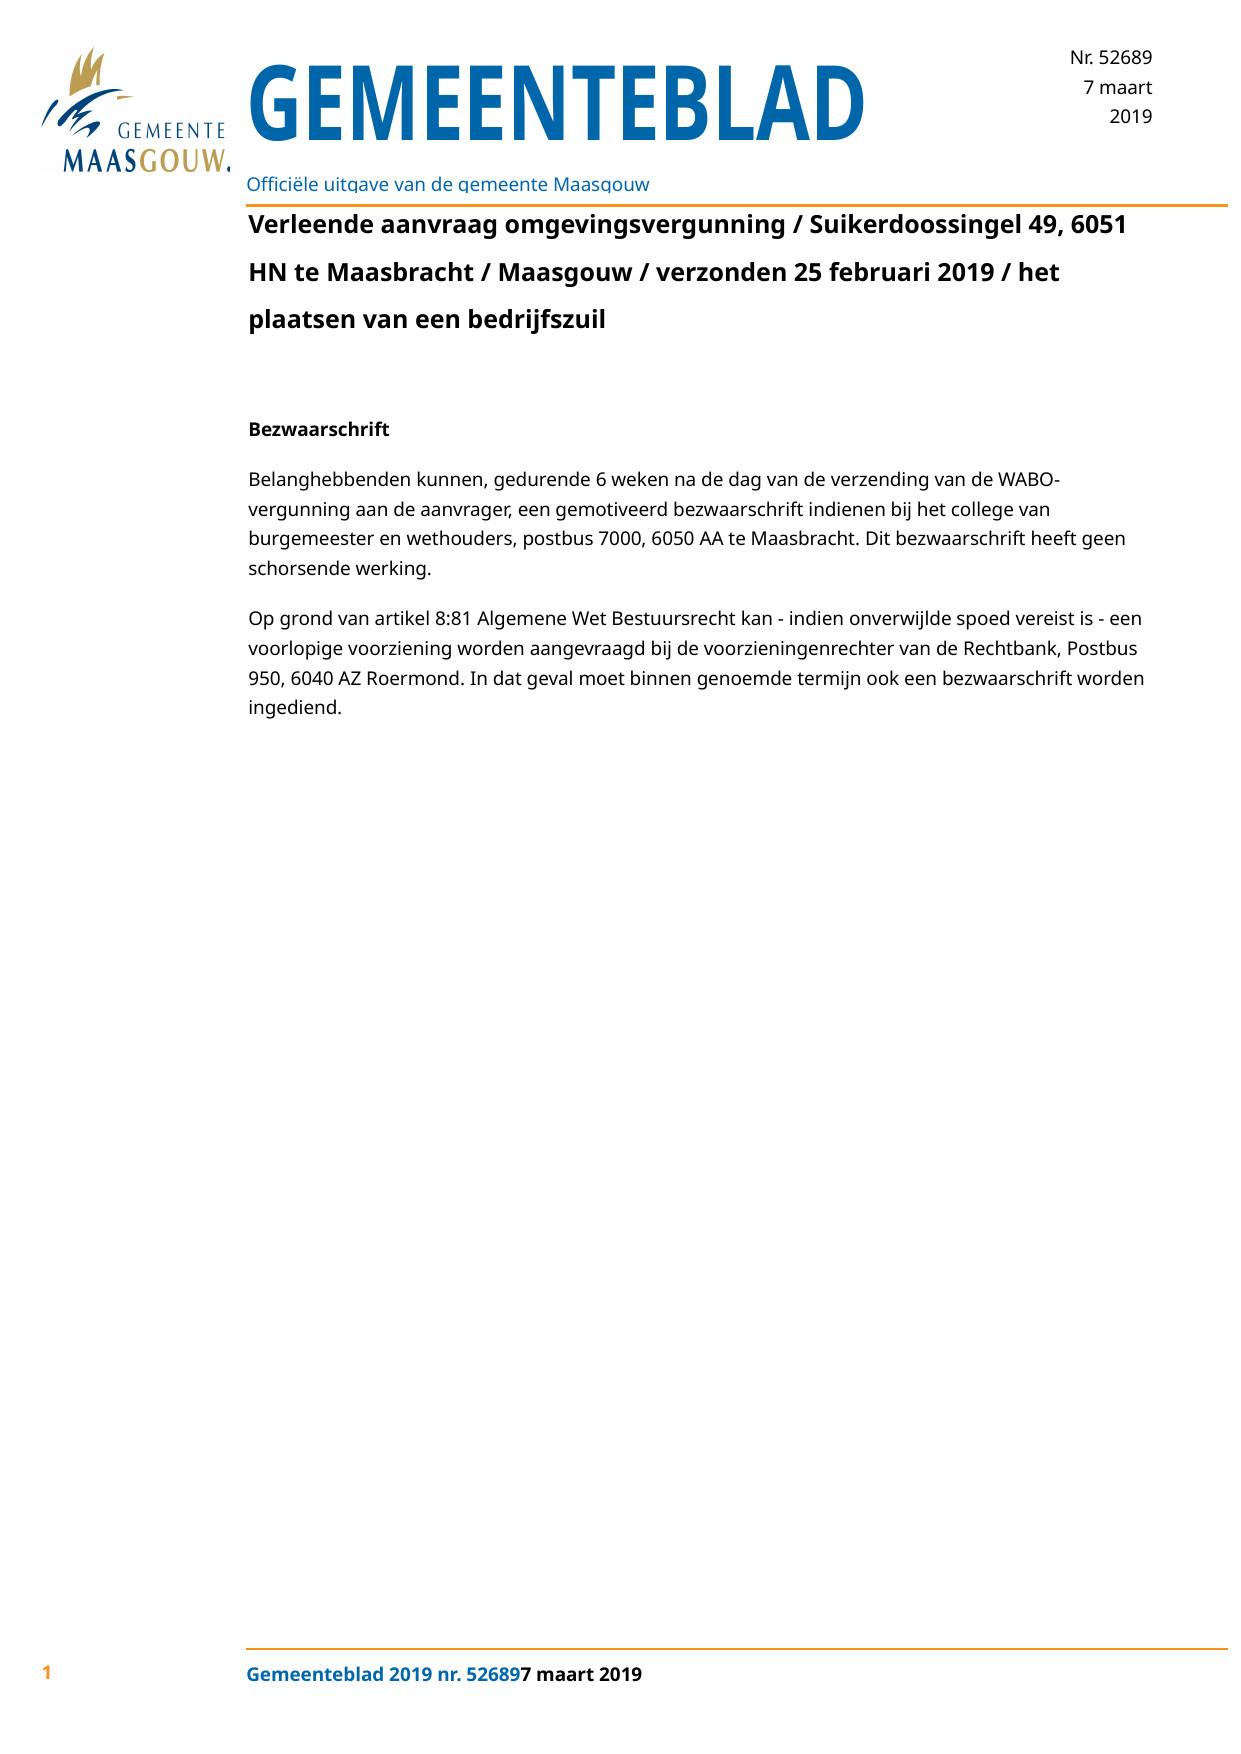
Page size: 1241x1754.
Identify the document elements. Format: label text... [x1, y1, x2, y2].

text Belanghebbenden kunnen, gedurende 6 weken na de dag van de verzending van de WABO-vergunning aan de aanvrager, een gemotiveerd bezwaarschrift indienen bij het college van burgemeester en wethouders, postbus 7000, 6050 AA te Maasbracht. Dit bezwaarschrift heeft geen schorsende werking. [248, 466, 1152, 581]
picture [41, 47, 231, 172]
text Verleende aanvraag omgevingsvergunning / Suikerdoossingel 49, 6051 HN te Maasbracht / Maasgouw / verzonden 25 februari 2019 / het plaatsen van een bedrijfszuil [248, 207, 1152, 336]
text Bezwaarschrift [248, 416, 1152, 442]
text Op grond van artikel 8:81 Algemene Wet Bestuursrecht kan - indien onverwijlde spoed vereist is - een voorlopige voorziening worden aangevraagd bij de voorzieningenrechter van de Rechtbank, Postbus 950, 6040 AZ Roermond. In dat geval moet binnen genoemde termijn ook een bezwaarschrift worden ingediend. [248, 606, 1152, 720]
